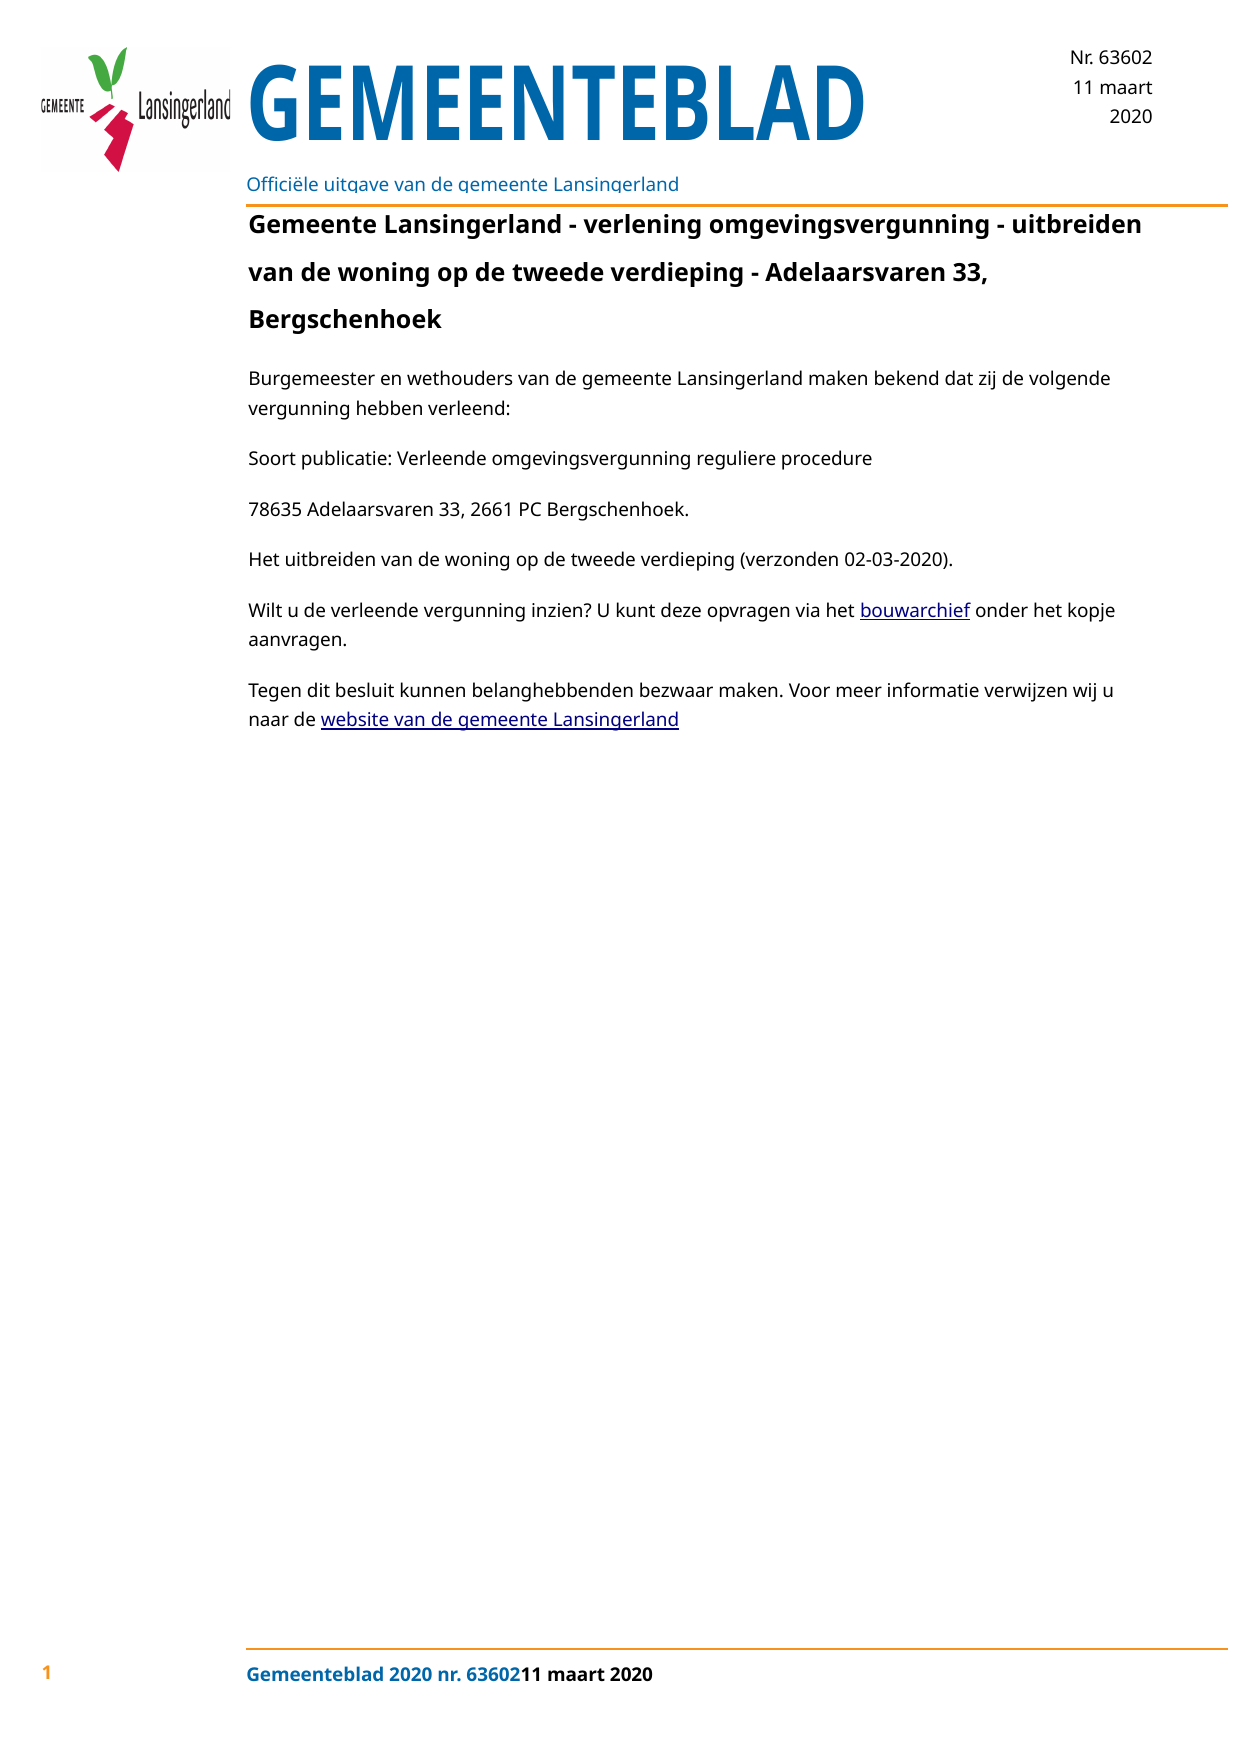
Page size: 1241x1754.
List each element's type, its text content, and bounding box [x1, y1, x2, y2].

text Het uitbreiden van de woning op de tweede verdieping (verzonden 02-03-2020). [248, 546, 1152, 572]
text Burgemeester en wethouders van de gemeente Lansingerland maken bekend dat zij de volgende vergunning hebben verleend: [248, 366, 1152, 421]
text Soort publicatie: Verleende omgevingsvergunning reguliere procedure [248, 446, 1152, 471]
text Gemeente Lansingerland - verlening omgevingsvergunning - uitbreiden van de woning op de tweede verdieping - Adelaarsvaren 33, Bergschenhoek [248, 207, 1152, 336]
text Wilt u de verleende vergunning inzien? U kunt deze opvragen via het bouwarchief onder het kopje aanvragen. [248, 597, 1152, 652]
text 78635 Adelaarsvaren 33, 2661 PC Bergschenhoek. [248, 496, 1152, 522]
text Tegen dit besluit kunnen belanghebbenden bezwaar maken. Voor meer informatie verwijzen wij u naar de website van de gemeente Lansingerland [248, 677, 1152, 732]
picture [41, 47, 231, 172]
